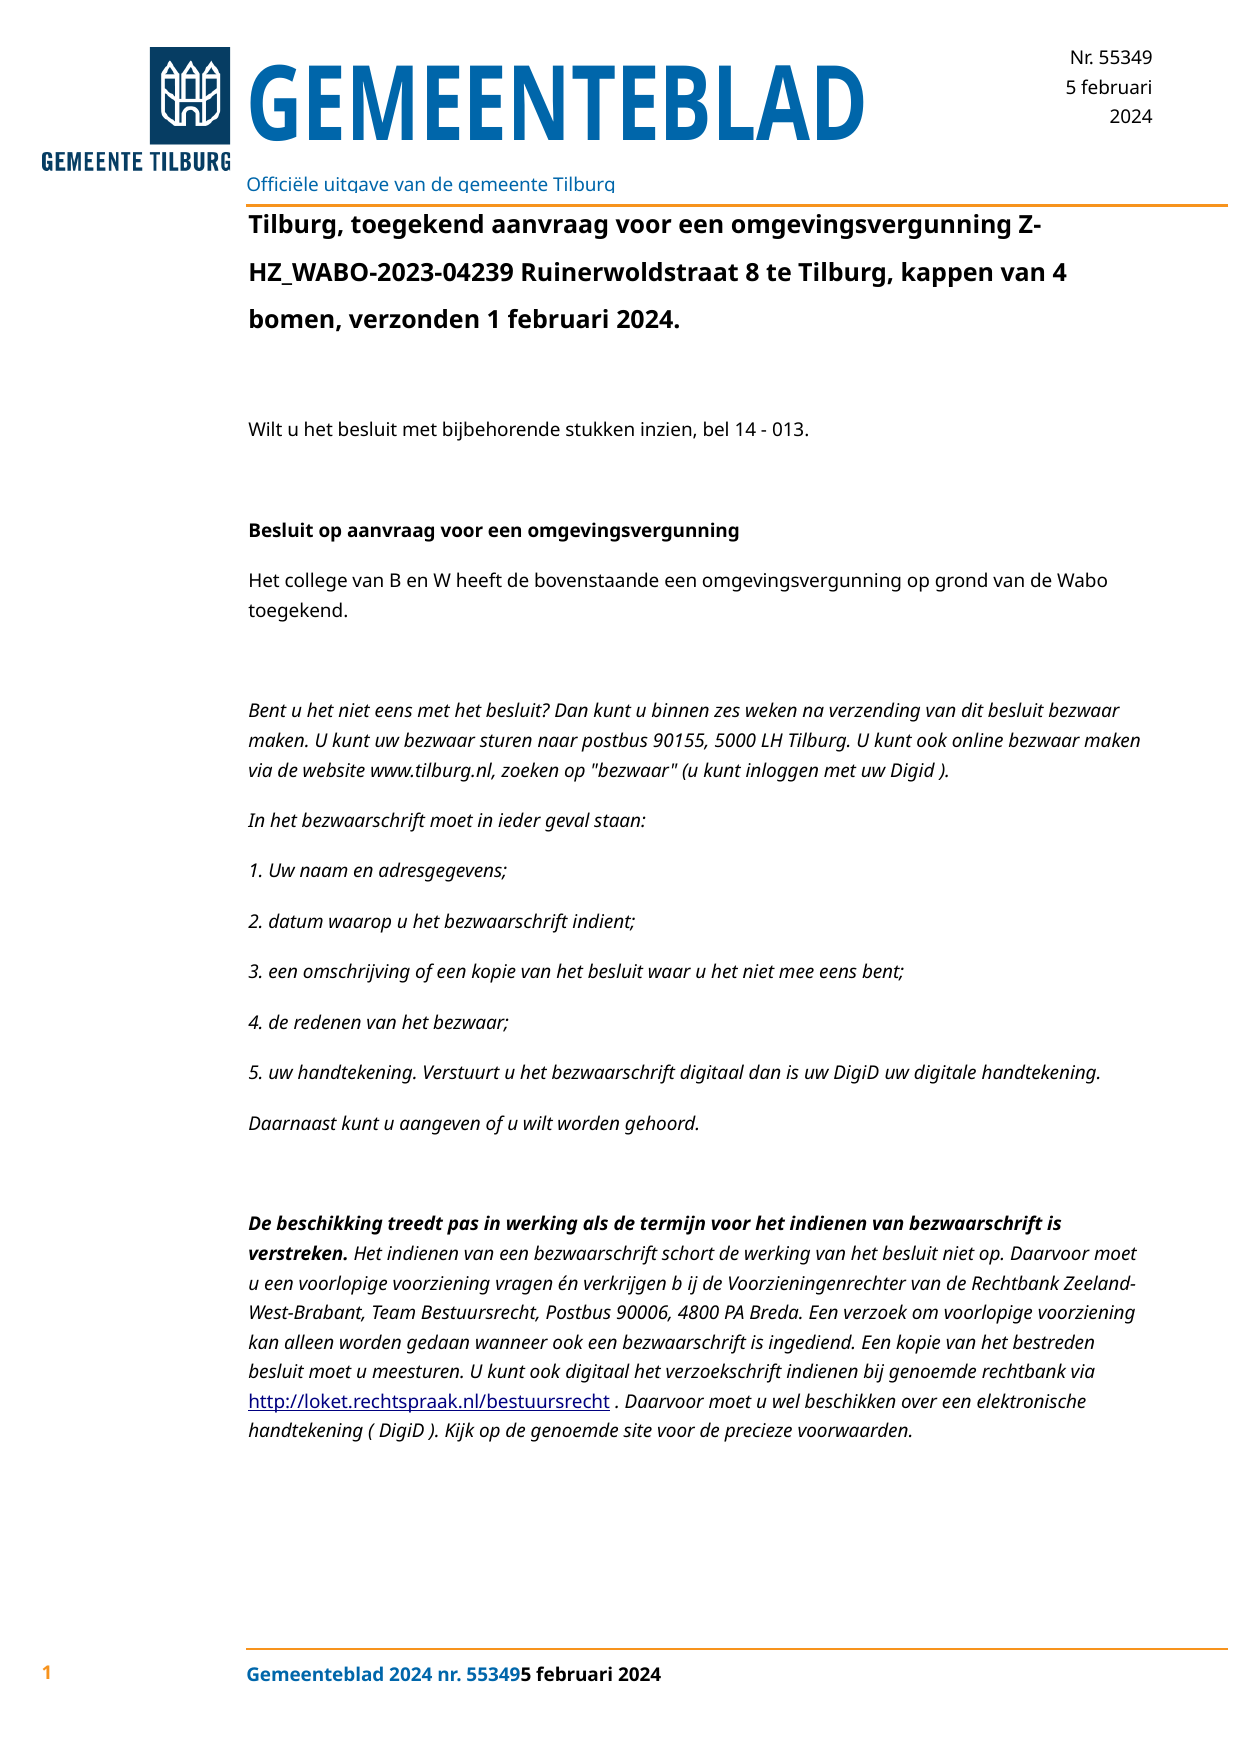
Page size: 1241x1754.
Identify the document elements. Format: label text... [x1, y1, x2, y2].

text 1. Uw naam en adresgegevens; [248, 858, 1152, 883]
text Bent u het niet eens met het besluit? Dan kunt u binnen zes weken na verzending van dit besluit bezwaar maken. U kunt uw bezwaar sturen naar postbus 90155, 5000 LH Tilburg. U kunt ook online bezwaar maken via de website www.tilburg.nl, zoeken op "bezwaar" (u kunt inloggen met uw Digid ). [248, 698, 1152, 782]
text 4. de redenen van het bezwaar; [248, 1009, 1152, 1034]
text Het college van B en W heeft de bovenstaande een omgevingsvergunning op grond van de Wabo toegekend. [248, 567, 1152, 622]
text 3. een omschrijving of een kopie van het besluit waar u het niet mee eens bent; [248, 958, 1152, 984]
picture [41, 47, 231, 172]
text Daarnaast kunt u aangeven of u wilt worden gehoord. [248, 1110, 1152, 1135]
text De beschikking treedt pas in werking als de termijn voor het indienen van bezwaarschrift is verstreken. Het indienen van een bezwaarschrift schort de werking van het besluit niet op. Daarvoor moet u een voorlopige voorziening vragen én verkrijgen b ij de Voorzieningenrechter van de Rechtbank Zeeland-West-Brabant, Team Bestuursrecht, Postbus 90006, 4800 PA Breda. Een verzoek om voorlopige voorziening kan alleen worden gedaan wanneer ook een bezwaarschrift is ingediend. Een kopie van het bestreden besluit moet u meesturen. U kunt ook digitaal het verzoekschrift indienen bij genoemde rechtbank via http://loket.rechtspraak.nl/bestuursrecht . Daarvoor moet u wel beschikken over een elektronische handtekening ( DigiD ). Kijk op de genoemde site voor de precieze voorwaarden. [248, 1211, 1152, 1443]
text In het bezwaarschrift moet in ieder geval staan: [248, 807, 1152, 833]
text Tilburg, toegekend aanvraag voor een omgevingsvergunning Z-HZ_WABO-2023-04239 Ruinerwoldstraat 8 te Tilburg, kappen van 4 bomen, verzonden 1 februari 2024. [248, 207, 1152, 336]
text 5. uw handtekening. Verstuurt u het bezwaarschrift digitaal dan is uw DigiD uw digitale handtekening. [248, 1059, 1152, 1085]
text Wilt u het besluit met bijbehorende stukken inzien, bel 14 - 013. [248, 416, 1152, 442]
text Besluit op aanvraag voor een omgevingsvergunning [248, 517, 1152, 542]
text 2. datum waarop u het bezwaarschrift indient; [248, 908, 1152, 934]
